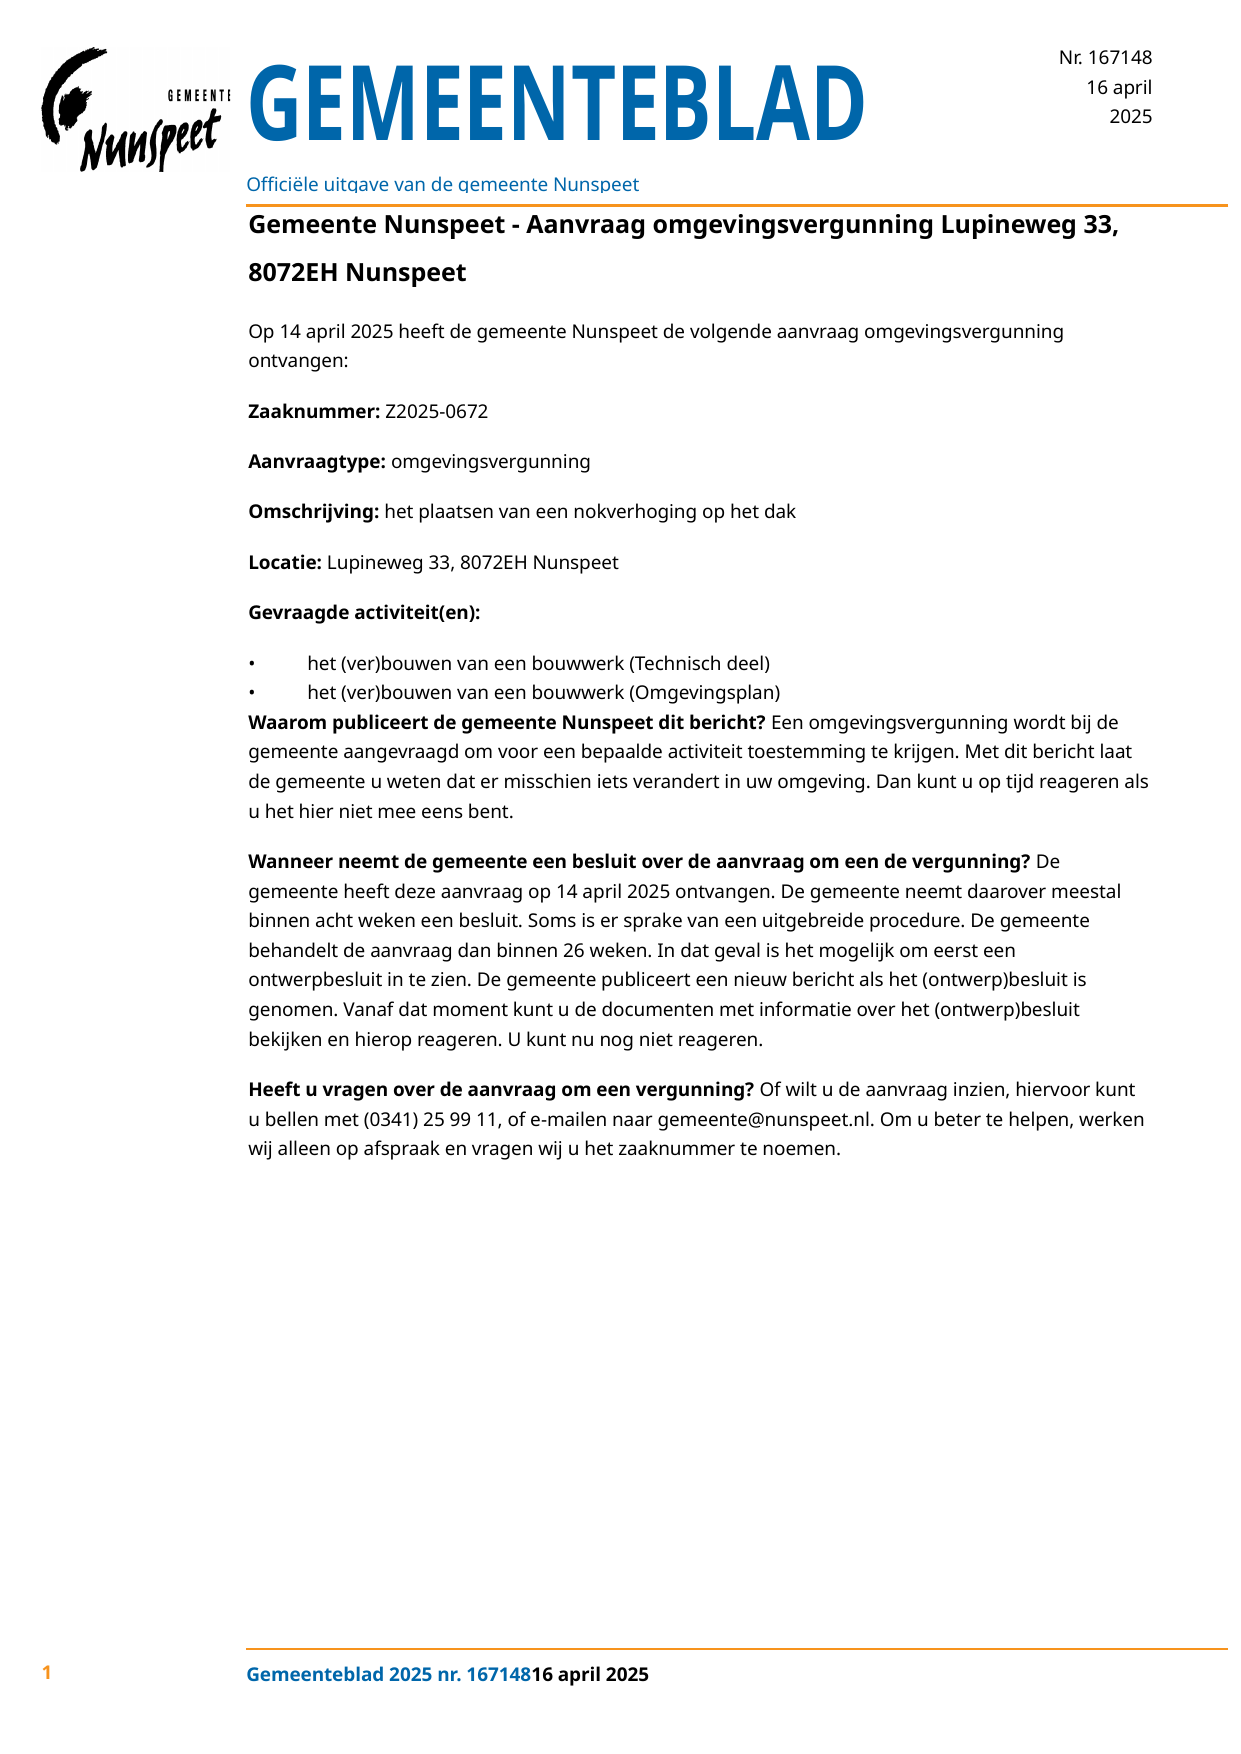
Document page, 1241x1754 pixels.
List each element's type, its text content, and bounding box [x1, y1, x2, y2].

text Gevraagde activiteit(en): [248, 599, 1152, 625]
text Zaaknummer: Z2025-0672 [248, 398, 1152, 424]
text Locatie: Lupineweg 33, 8072EH Nunspeet [248, 549, 1152, 575]
text Wanneer neemt de gemeente een besluit over de aanvraag om een de vergunning? De gemeente heeft deze aanvraag op 14 april 2025 ontvangen. De gemeente neemt daarover meestal binnen acht weken een besluit. Soms is er sprake van een uitgebreide procedure. De gemeente behandelt de aanvraag dan binnen 26 weken. In dat geval is het mogelijk om eerst een ontwerpbesluit in te zien. De gemeente publiceert een nieuw bericht als het (ontwerp)besluit is genomen. Vanaf dat moment kunt u de documenten met informatie over het (ontwerp)besluit bekijken en hierop reageren. U kunt nu nog niet reageren. [248, 848, 1152, 1052]
text Op 14 april 2025 heeft de gemeente Nunspeet de volgende aanvraag omgevingsvergunning ontvangen: [248, 318, 1152, 373]
list het (ver)bouwen van een bouwwerk (Omgevingsplan) [248, 679, 1152, 705]
text Omschrijving: het plaatsen van een nokverhoging op het dak [248, 499, 1152, 524]
text Waarom publiceert de gemeente Nunspeet dit bericht? Een omgevingsvergunning wordt bij de gemeente aangevraagd om voor een bepaalde activiteit toestemming te krijgen. Met dit bericht laat de gemeente u weten dat er misschien iets verandert in uw omgeving. Dan kunt u op tijd reageren als u het hier niet mee eens bent. [248, 709, 1152, 824]
picture [41, 47, 231, 172]
text Heeft u vragen over de aanvraag om een vergunning? Of wilt u de aanvraag inzien, hiervoor kunt u bellen met (0341) 25 99 11, of e-mailen naar gemeente@nunspeet.nl. Om u beter te helpen, werken wij alleen op afspraak en vragen wij u het zaaknummer te noemen. [248, 1076, 1152, 1161]
text Gemeente Nunspeet - Aanvraag omgevingsvergunning Lupineweg 33, 8072EH Nunspeet [248, 207, 1152, 288]
text Aanvraagtype: omgevingsvergunning [248, 448, 1152, 474]
list het (ver)bouwen van een bouwwerk (Technisch deel) [248, 650, 1152, 676]
